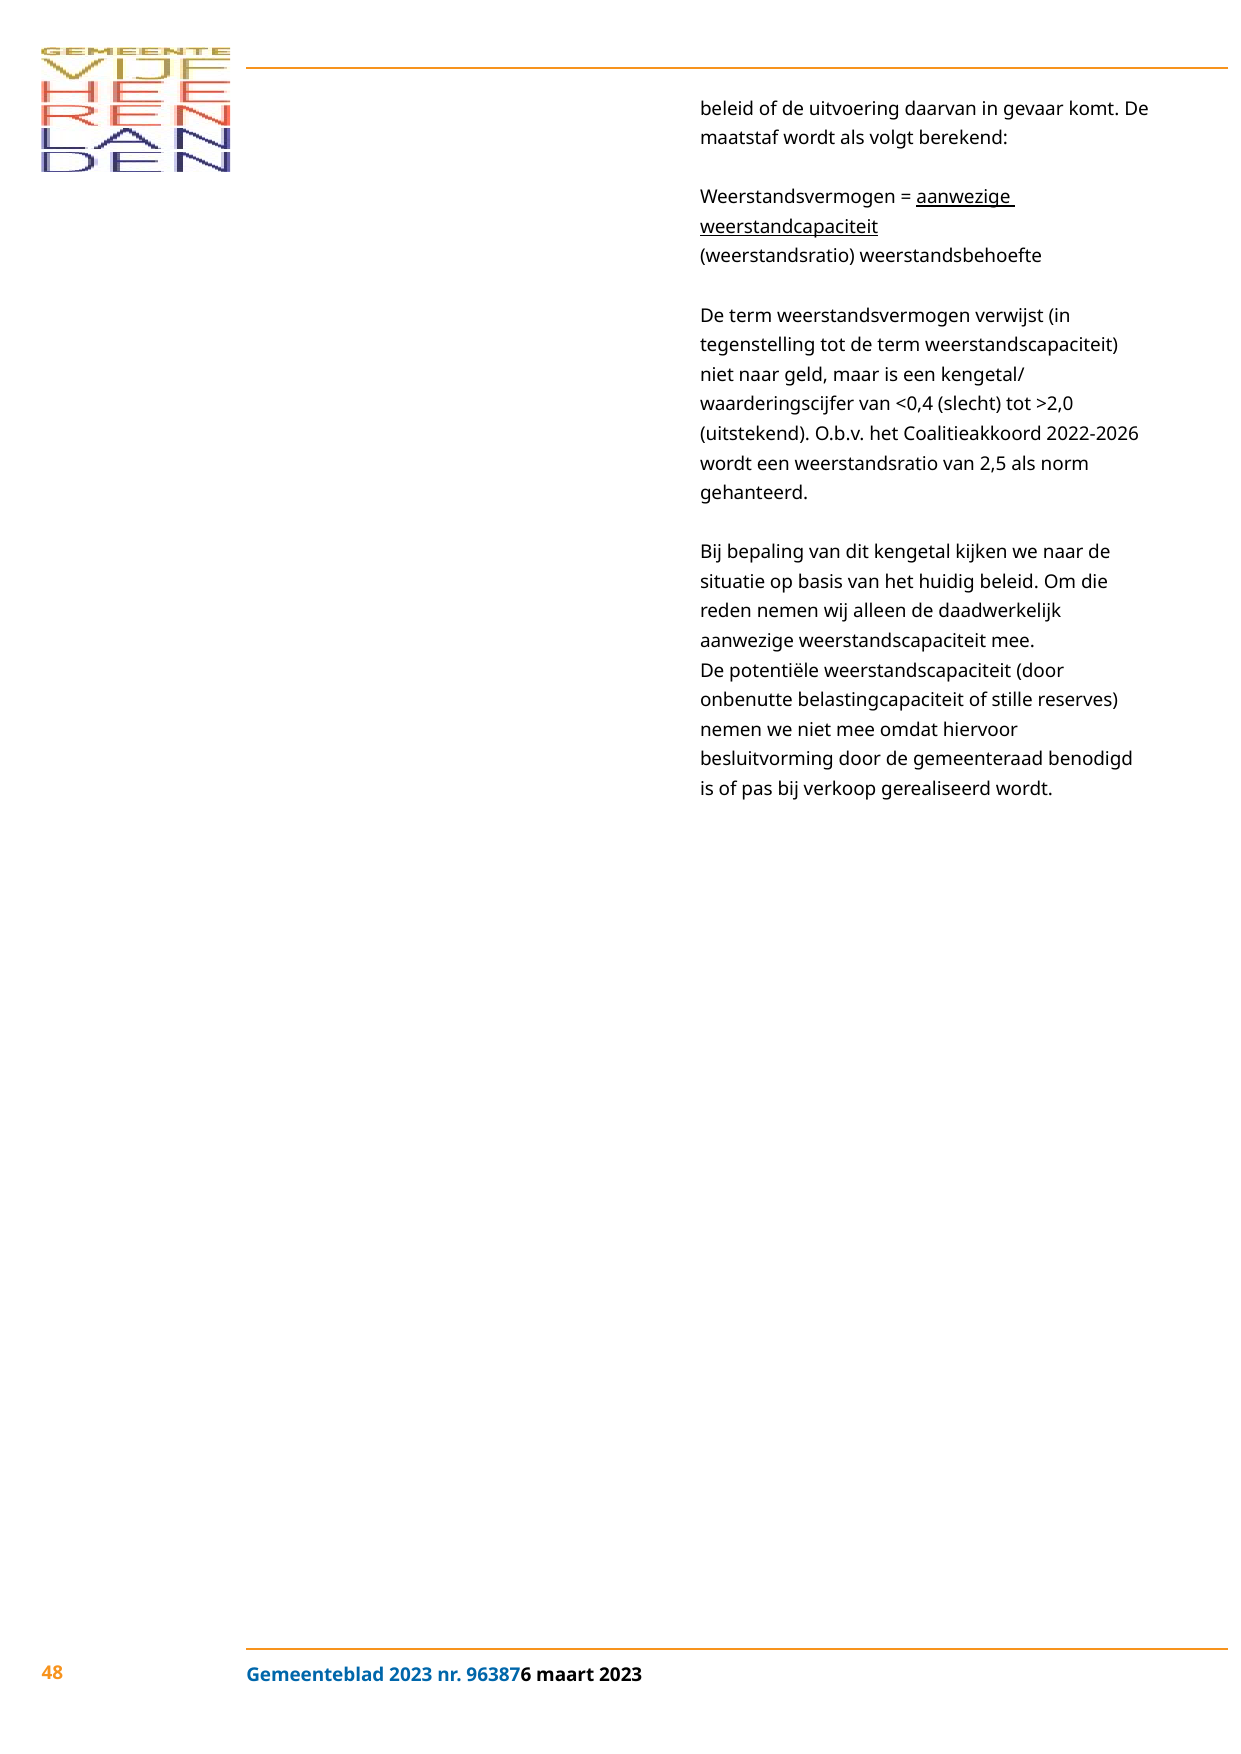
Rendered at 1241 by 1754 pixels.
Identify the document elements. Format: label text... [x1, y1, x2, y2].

table_cell [248, 95, 700, 801]
picture [41, 47, 231, 172]
table_cell beleid of de uitvoering daarvan in gevaar komt. De maatstaf wordt als volgt berekend: Weerstandsvermogen = aanwezige weerstandcapaciteit (weerstandsratio) weerstandsbehoefte De term weerstandsvermogen verwijst (in tegenstelling tot de term weerstandscapaciteit) niet naar geld, maar is een kengetal/ waarderingscijfer van <0,4 (slecht) tot >2,0 (uitstekend). O.b.v. het Coalitieakkoord 2022-2026 wordt een weerstandsratio van 2,5 als norm gehanteerd. Bij bepaling van dit kengetal kijken we naar de situatie op basis van het huidig beleid. Om die reden nemen wij alleen de daadwerkelijk aanwezige weerstandscapaciteit mee. De potentiële weerstandscapaciteit (door onbenutte belastingcapaciteit of stille reserves) nemen we niet mee omdat hiervoor besluitvorming door de gemeenteraad benodigd is of pas bij verkoop gerealiseerd wordt. [700, 95, 1152, 801]
